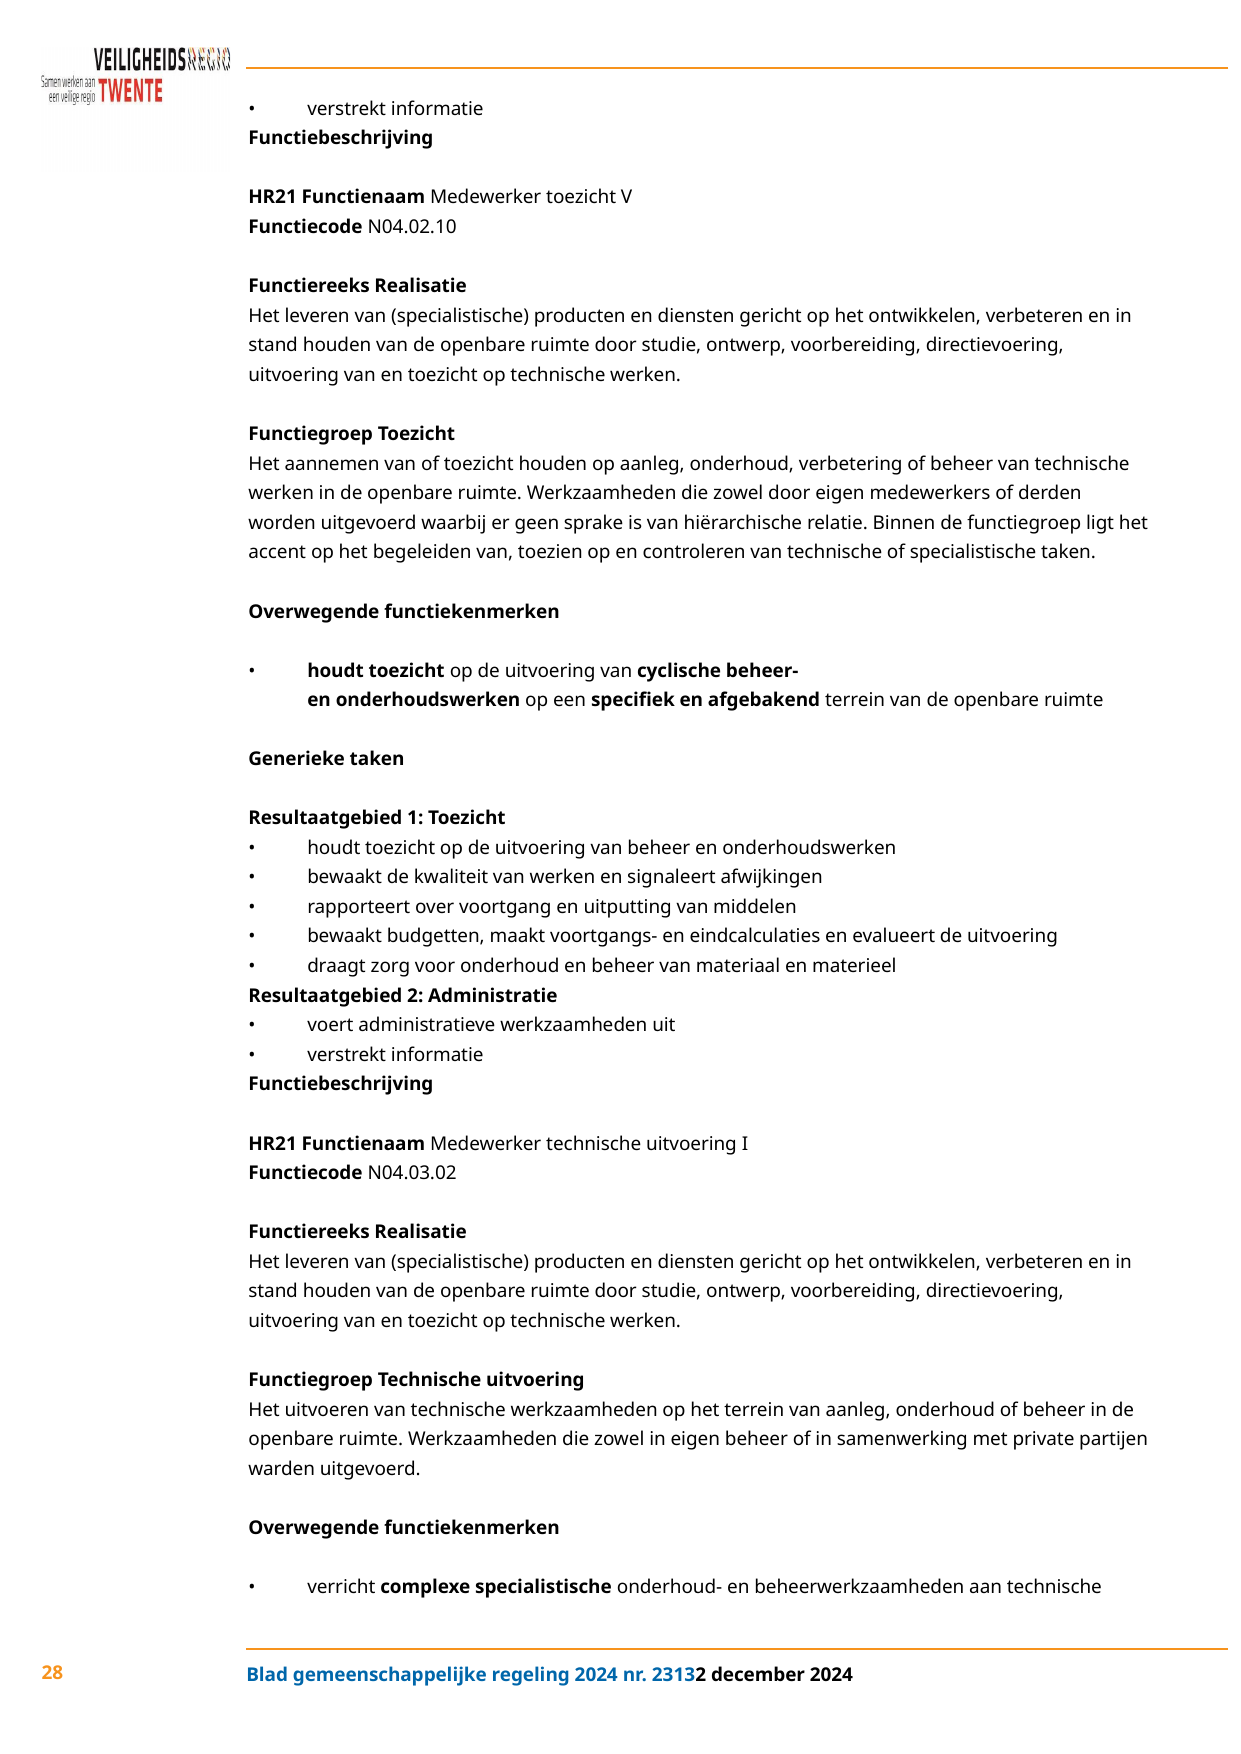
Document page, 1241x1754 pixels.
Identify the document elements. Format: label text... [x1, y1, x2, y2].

text Functiegroep Toezicht [248, 420, 1152, 446]
list bewaakt de kwaliteit van werken en signaleert afwijkingen [248, 863, 1152, 889]
text Functiereeks Realisatie [248, 1218, 1152, 1244]
picture [41, 47, 231, 172]
text Functiecode N04.03.02 [248, 1159, 1152, 1185]
text Functiegroep Technische uitvoering [248, 1366, 1152, 1392]
list verstrekt informatie [248, 95, 1152, 121]
table_header Overwegende functiekenmerken houdt toezicht op de uitvoering van cyclische beheer- en onderhoudswerken op een specifiek en afgebakend terrein van de openbare ruimte [248, 598, 1152, 712]
list voert administratieve werkzaamheden uit [248, 1011, 1152, 1037]
text Het uitvoeren van technische werkzaamheden op het terrein van aanleg, onderhoud of beheer in de openbare ruimte. Werkzaamheden die zowel in eigen beheer of in samenwerking met private partijen warden uitgevoerd. [248, 1396, 1152, 1481]
text HR21 Functienaam Medewerker technische uitvoering I [248, 1130, 1152, 1155]
text Het aannemen van of toezicht houden op aanleg, onderhoud, verbetering of beheer van technische werken in de openbare ruimte. Werkzaamheden die zowel door eigen medewerkers of derden worden uitgevoerd waarbij er geen sprake is van hiërarchische relatie. Binnen de functiegroep ligt het accent op het begeleiden van, toezien op en controleren van technische of specialistische taken. [248, 450, 1152, 564]
text Het leveren van (specialistische) producten en diensten gericht op het ontwikkelen, verbeteren en in stand houden van de openbare ruimte door studie, ontwerp, voorbereiding, directievoering, uitvoering van en toezicht op technische werken. [248, 302, 1152, 387]
list draagt zorg voor onderhoud en beheer van materiaal en materieel [248, 952, 1152, 978]
table_header Overwegende functiekenmerken verricht complexe specialistische onderhoud- en beheerwerkzaamheden aan technische [248, 1514, 1152, 1599]
text Resultaatgebied 1: Toezicht [248, 804, 1152, 830]
text Generieke taken [248, 745, 1152, 771]
text HR21 Functienaam Medewerker toezicht V [248, 183, 1152, 209]
list verstrekt informatie [248, 1041, 1152, 1067]
list bewaakt budgetten, maakt voortgangs- en eindcalculaties en evalueert de uitvoering [248, 923, 1152, 948]
list houdt toezicht op de uitvoering van beheer en onderhoudswerken [248, 834, 1152, 859]
text Functiereeks Realisatie [248, 272, 1152, 298]
text Functiebeschrijving [248, 1071, 1152, 1096]
text Functiebeschrijving [248, 124, 1152, 150]
text Functiecode N04.02.10 [248, 213, 1152, 239]
list rapporteert over voortgang en uitputting van middelen [248, 893, 1152, 919]
text Het leveren van (specialistische) producten en diensten gericht op het ontwikkelen, verbeteren en in stand houden van de openbare ruimte door studie, ontwerp, voorbereiding, directievoering, uitvoering van en toezicht op technische werken. [248, 1248, 1152, 1333]
text Resultaatgebied 2: Administratie [248, 982, 1152, 1007]
